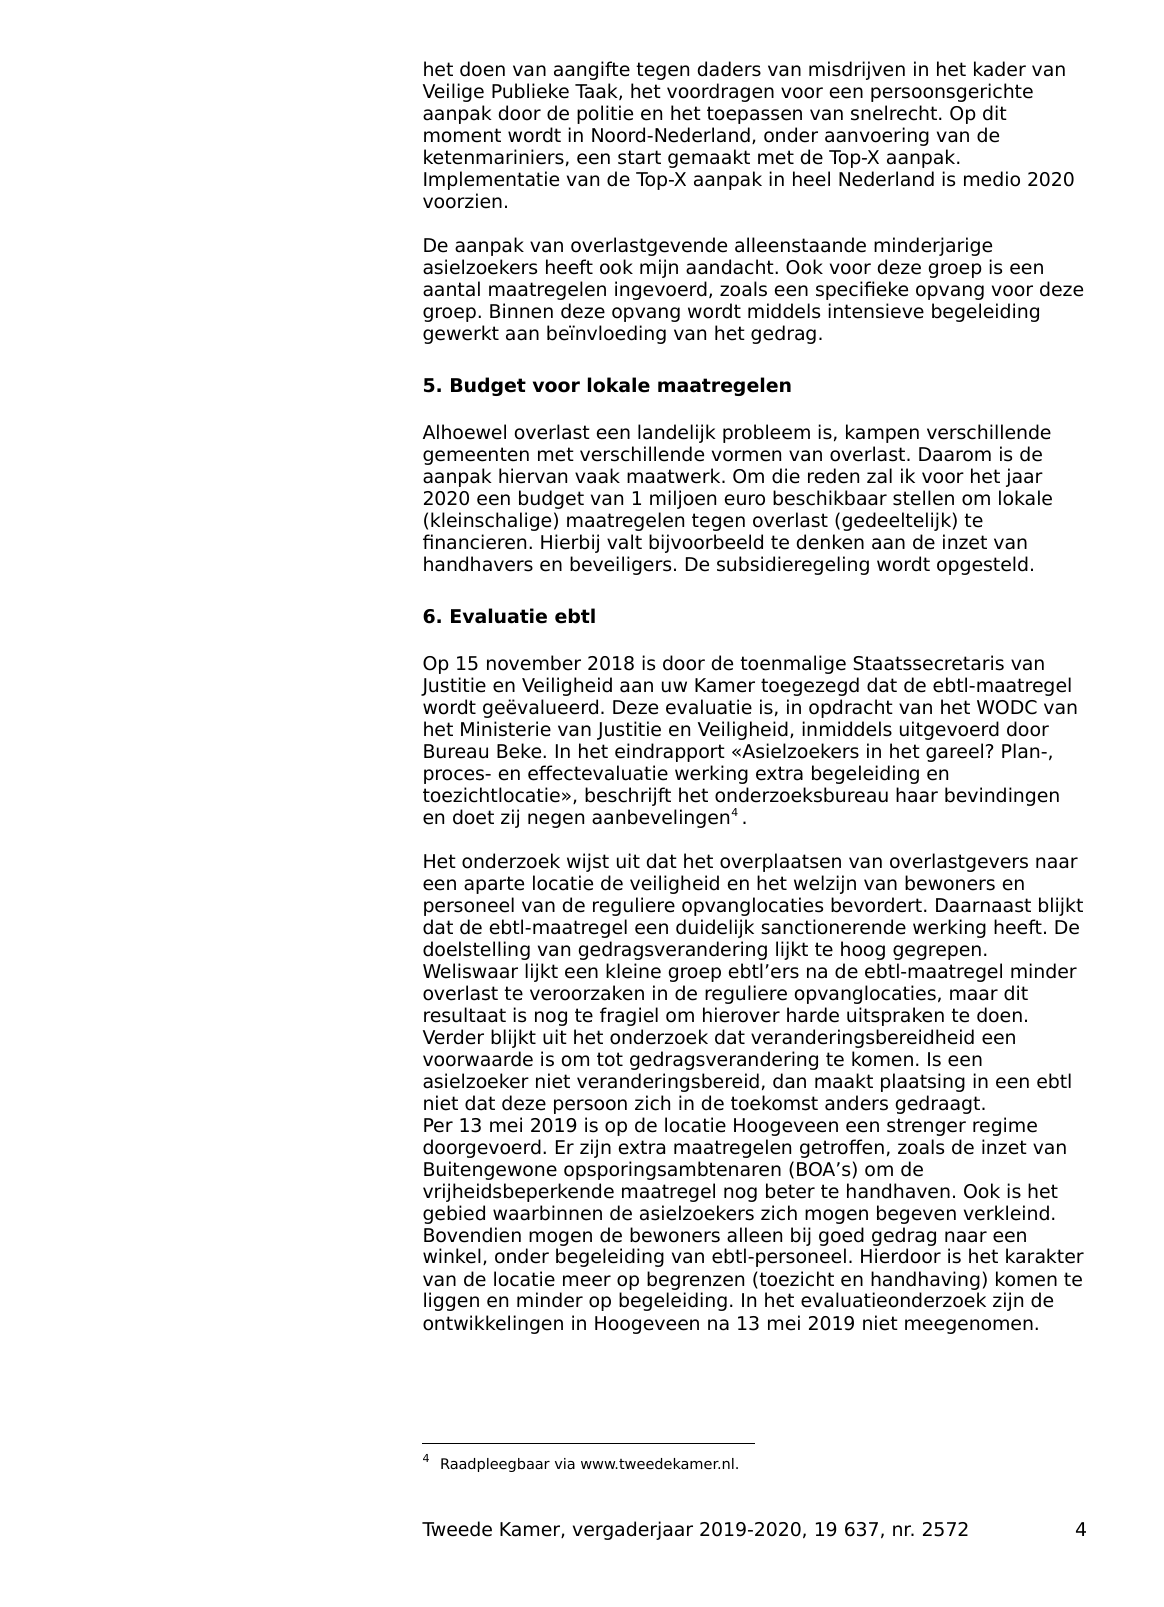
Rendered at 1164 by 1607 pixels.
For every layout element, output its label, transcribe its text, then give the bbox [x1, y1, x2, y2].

text Op 15 november 2018 is door de toenmalige Staatssecretaris van Justitie en Veiligheid aan uw Kamer toegezegd dat de ebtl-maatregel wordt geëvalueerd. Deze evaluatie is, in opdracht van het WODC van het Ministerie van Justitie en Veiligheid, inmiddels uitgevoerd door Bureau Beke. In het eindrapport «Asielzoekers in het gareel? Plan-, proces- en effectevaluatie werking extra begeleiding en toezichtlocatie», beschrijft het onderzoeksbureau haar bevindingen en doet zij negen aanbevelingen. [422, 653, 1087, 829]
text het doen van aangifte tegen daders van misdrijven in het kader van Veilige Publieke Taak, het voordragen voor een persoonsgerichte aanpak door de politie en het toepassen van snelrecht. Op dit moment wordt in Noord-Nederland, onder aanvoering van de ketenmariniers, een start gemaakt met de Top-X aanpak. Implementatie van de Top-X aanpak in heel Nederland is medio 2020 voorzien. [422, 59, 1087, 213]
text Per 13 mei 2019 is op de locatie Hoogeveen een strenger regime doorgevoerd. Er zijn extra maatregelen getroffen, zoals de inzet van Buitengewone opsporingsambtenaren (BOA’s) om de vrijheidsbeperkende maatregel nog beter te handhaven. Ook is het gebied waarbinnen de asielzoekers zich mogen begeven verkleind. Bovendien mogen de bewoners alleen bij goed gedrag naar een winkel, onder begeleiding van ebtl-personeel. Hierdoor is het karakter van de locatie meer op begrenzen (toezicht en handhaving) komen te liggen en minder op begeleiding. In het evaluatieonderzoek zijn de ontwikkelingen in Hoogeveen na 13 mei 2019 niet meegenomen. [422, 1114, 1087, 1334]
text Alhoewel overlast een landelijk probleem is, kampen verschillende gemeenten met verschillende vormen van overlast. Daarom is de aanpak hiervan vaak maatwerk. Om die reden zal ik voor het jaar 2020 een budget van 1 miljoen euro beschikbaar stellen om lokale (kleinschalige) maatregelen tegen overlast (gedeeltelijk) te financieren. Hierbij valt bijvoorbeeld te denken aan de inzet van handhavers en beveiligers. De subsidieregeling wordt opgesteld. [422, 422, 1087, 576]
text Het onderzoek wijst uit dat het overplaatsen van overlastgevers naar een aparte locatie de veiligheid en het welzijn van bewoners en personeel van de reguliere opvanglocaties bevordert. Daarnaast blijkt dat de ebtl-maatregel een duidelijk sanctionerende werking heeft. De doelstelling van gedragsverandering lijkt te hoog gegrepen. Weliswaar lijkt een kleine groep ebtl’ers na de ebtl-maatregel minder overlast te veroorzaken in de reguliere opvanglocaties, maar dit resultaat is nog te fragiel om hierover harde uitspraken te doen. Verder blijkt uit het onderzoek dat veranderingsbereidheid een voorwaarde is om tot gedragsverandering te komen. Is een asielzoeker niet veranderingsbereid, dan maakt plaatsing in een ebtl niet dat deze persoon zich in de toekomst anders gedraagt. [422, 851, 1087, 1114]
text Raadpleegbaar via www.tweedekamer.nl. [422, 1452, 1087, 1474]
subtitle 6. Evaluatie ebtl [422, 606, 1087, 628]
text De aanpak van overlastgevende alleenstaande minderjarige asielzoekers heeft ook mijn aandacht. Ook voor deze groep is een aantal maatregelen ingevoerd, zoals een specifieke opvang voor deze groep. Binnen deze opvang wordt middels intensieve begeleiding gewerkt aan beïnvloeding van het gedrag. [422, 235, 1087, 345]
subtitle 5. Budget voor lokale maatregelen [422, 375, 1087, 397]
